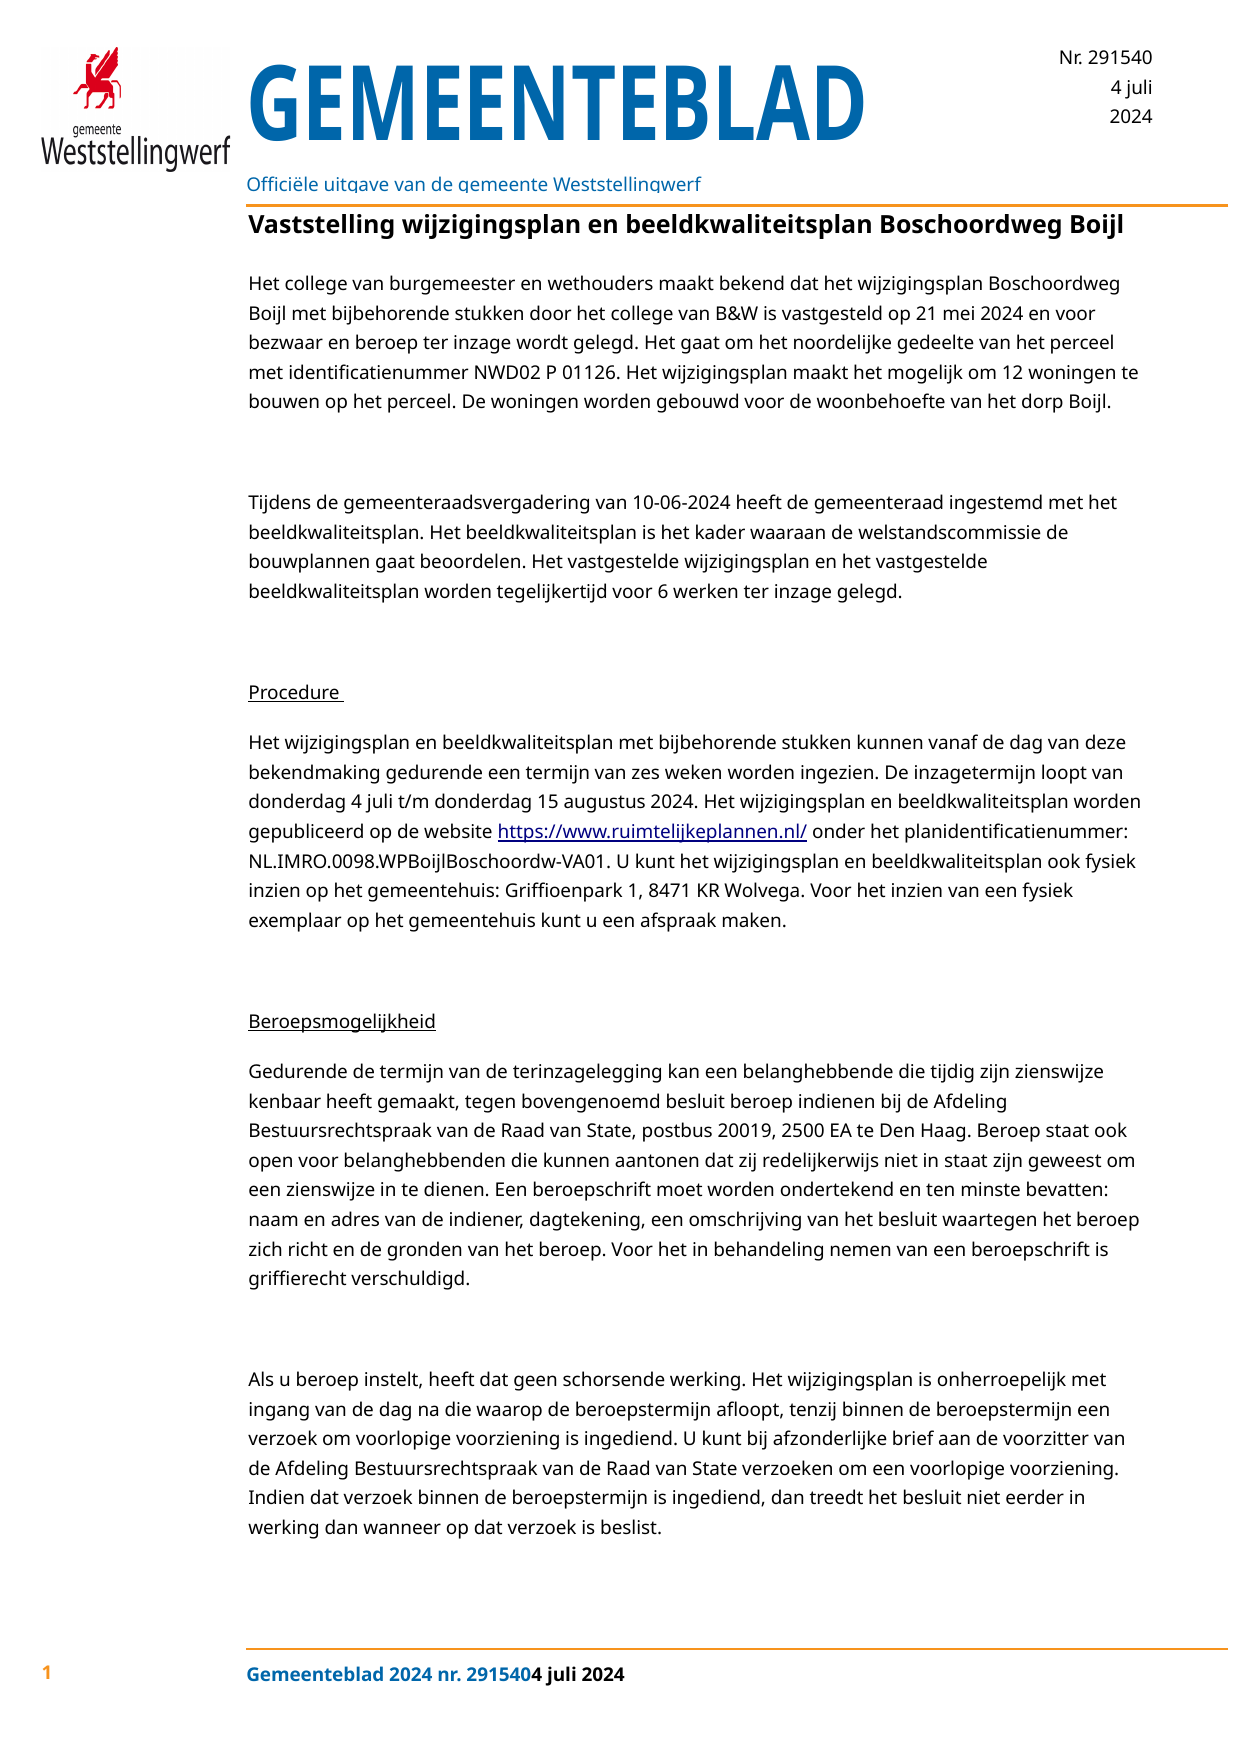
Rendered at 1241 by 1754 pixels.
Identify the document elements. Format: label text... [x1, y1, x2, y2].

text Het college van burgemeester en wethouders maakt bekend dat het wijzigingsplan Boschoordweg Boijl met bijbehorende stukken door het college van B&W is vastgesteld op 21 mei 2024 en voor bezwaar en beroep ter inzage wordt gelegd. Het gaat om het noordelijke gedeelte van het perceel met identificatienummer NWD02 P 01126. Het wijzigingsplan maakt het mogelijk om 12 woningen te bouwen op het perceel. De woningen worden gebouwd voor de woonbehoefte van het dorp Boijl. [248, 270, 1152, 414]
text Als u beroep instelt, heeft dat geen schorsende werking. Het wijzigingsplan is onherroepelijk met ingang van de dag na die waarop de beroepstermijn afloopt, tenzij binnen de beroepstermijn een verzoek om voorlopige voorziening is ingediend. U kunt bij afzonderlijke brief aan de voorzitter van de Afdeling Bestuursrechtspraak van de Raad van State verzoeken om een voorlopige voorziening. Indien dat verzoek binnen de beroepstermijn is ingediend, dan treedt het besluit niet eerder in werking dan wanneer op dat verzoek is beslist. [248, 1366, 1152, 1540]
text Het wijzigingsplan en beeldkwaliteitsplan met bijbehorende stukken kunnen vanaf de dag van deze bekendmaking gedurende een termijn van zes weken worden ingezien. De inzagetermijn loopt van donderdag 4 juli t/m donderdag 15 augustus 2024. Het wijzigingsplan en beeldkwaliteitsplan worden gepubliceerd op de website https://www.ruimtelijkeplannen.nl/ onder het planidentificatienummer: NL.IMRO.0098.WPBoijlBoschoordw-VA01. U kunt het wijzigingsplan en beeldkwaliteitsplan ook fysiek inzien op het gemeentehuis: Griffioenpark 1, 8471 KR Wolvega. Voor het inzien van een fysiek exemplaar op het gemeentehuis kunt u een afspraak maken. [248, 729, 1152, 933]
text Vaststelling wijzigingsplan en beeldkwaliteitsplan Boschoordweg Boijl [248, 207, 1152, 241]
text Beroepsmogelijkheid [248, 1008, 1152, 1033]
text Gedurende de termijn van de terinzagelegging kan een belanghebbende die tijdig zijn zienswijze kenbaar heeft gemaakt, tegen bovengenoemd besluit beroep indienen bij de Afdeling Bestuursrechtspraak van de Raad van State, postbus 20019, 2500 EA te Den Haag. Beroep staat ook open voor belanghebbenden die kunnen aantonen dat zij redelijkerwijs niet in staat zijn geweest om een zienswijze in te dienen. Een beroepschrift moet worden ondertekend en ten minste bevatten: naam en adres van de indiener, dagtekening, een omschrijving van het besluit waartegen het beroep zich richt en de gronden van het beroep. Voor het in behandeling nemen van een beroepschrift is griffierecht verschuldigd. [248, 1058, 1152, 1291]
text Tijdens de gemeenteraadsvergadering van 10-06-2024 heeft de gemeenteraad ingestemd met het beeldkwaliteitsplan. Het beeldkwaliteitsplan is het kader waaraan de welstandscommissie de bouwplannen gaat beoordelen. Het vastgestelde wijzigingsplan en het vastgestelde beeldkwaliteitsplan worden tegelijkertijd voor 6 werken ter inzage gelegd. [248, 489, 1152, 604]
picture [41, 47, 231, 172]
text Procedure [248, 679, 1152, 705]
